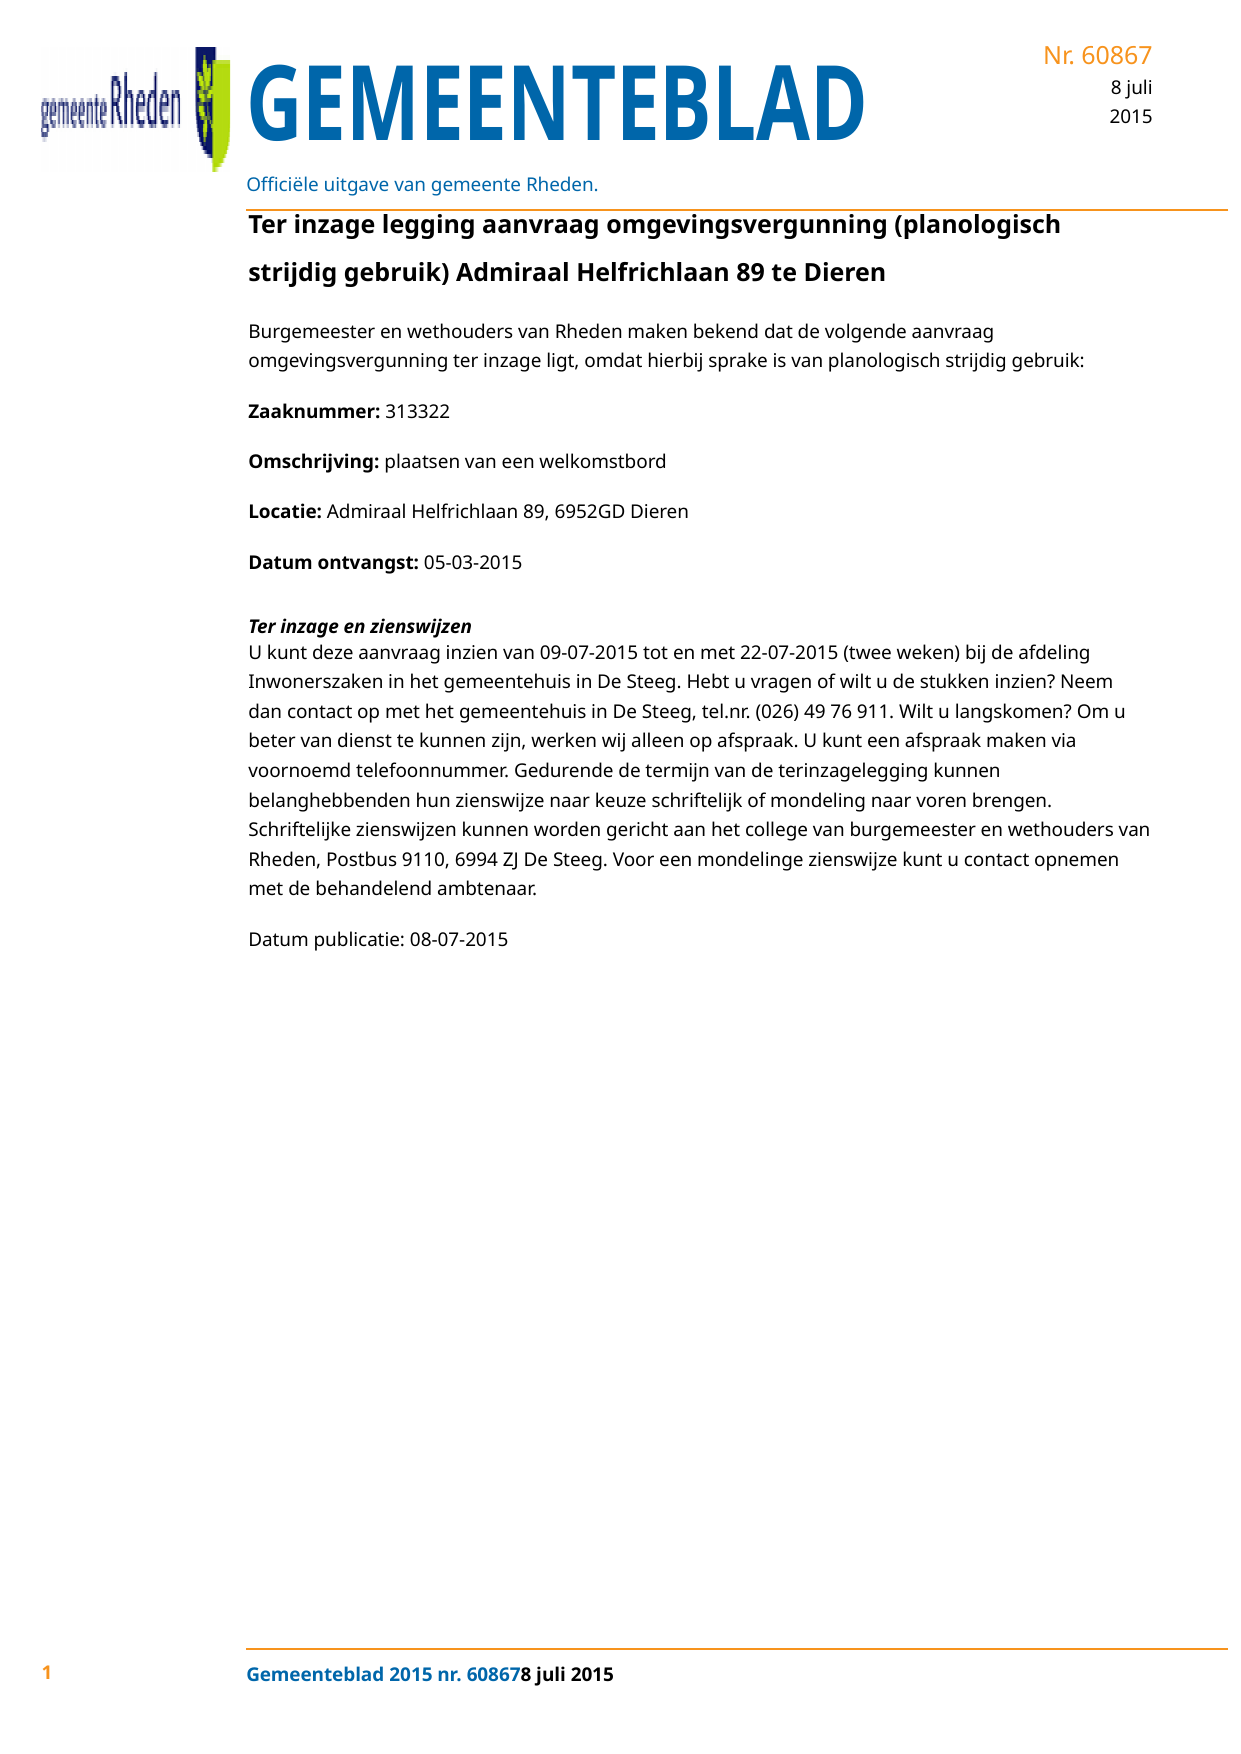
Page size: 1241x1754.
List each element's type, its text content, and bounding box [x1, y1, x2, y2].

picture [41, 47, 231, 172]
text Locatie: Admiraal Helfrichlaan 89, 6952GD Dieren [248, 499, 1152, 524]
text Ter inzage en zienswijzen [248, 613, 1152, 639]
text U kunt deze aanvraag inzien van 09-07-2015 tot en met 22-07-2015 (twee weken) bij de afdeling Inwonerszaken in het gemeentehuis in De Steeg. Hebt u vragen of wilt u de stukken inzien? Neem dan contact op met het gemeentehuis in De Steeg, tel.nr. (026) 49 76 911. Wilt u langskomen? Om u beter van dienst te kunnen zijn, werken wij alleen op afspraak. U kunt een afspraak maken via voornoemd telefoonnummer. Gedurende de termijn van de terinzagelegging kunnen belanghebbenden hun zienswijze naar keuze schriftelijk of mondeling naar voren brengen. Schriftelijke zienswijzen kunnen worden gericht aan het college van burgemeester en wethouders van Rheden, Postbus 9110, 6994 ZJ De Steeg. Voor een mondelinge zienswijze kunt u contact opnemen met de behandelend ambtenaar. [248, 639, 1152, 901]
text Zaaknummer: 313322 [248, 398, 1152, 424]
text Ter inzage legging aanvraag omgevingsvergunning (planologisch strijdig gebruik) Admiraal Helfrichlaan 89 te Dieren [248, 211, 1152, 288]
text Burgemeester en wethouders van Rheden maken bekend dat de volgende aanvraag omgevingsvergunning ter inzage ligt, omdat hierbij sprake is van planologisch strijdig gebruik: [248, 318, 1152, 373]
text Omschrijving: plaatsen van een welkomstbord [248, 448, 1152, 474]
text Datum publicatie: 08-07-2015 [248, 926, 1152, 952]
text Datum ontvangst: 05-03-2015 [248, 549, 1152, 575]
